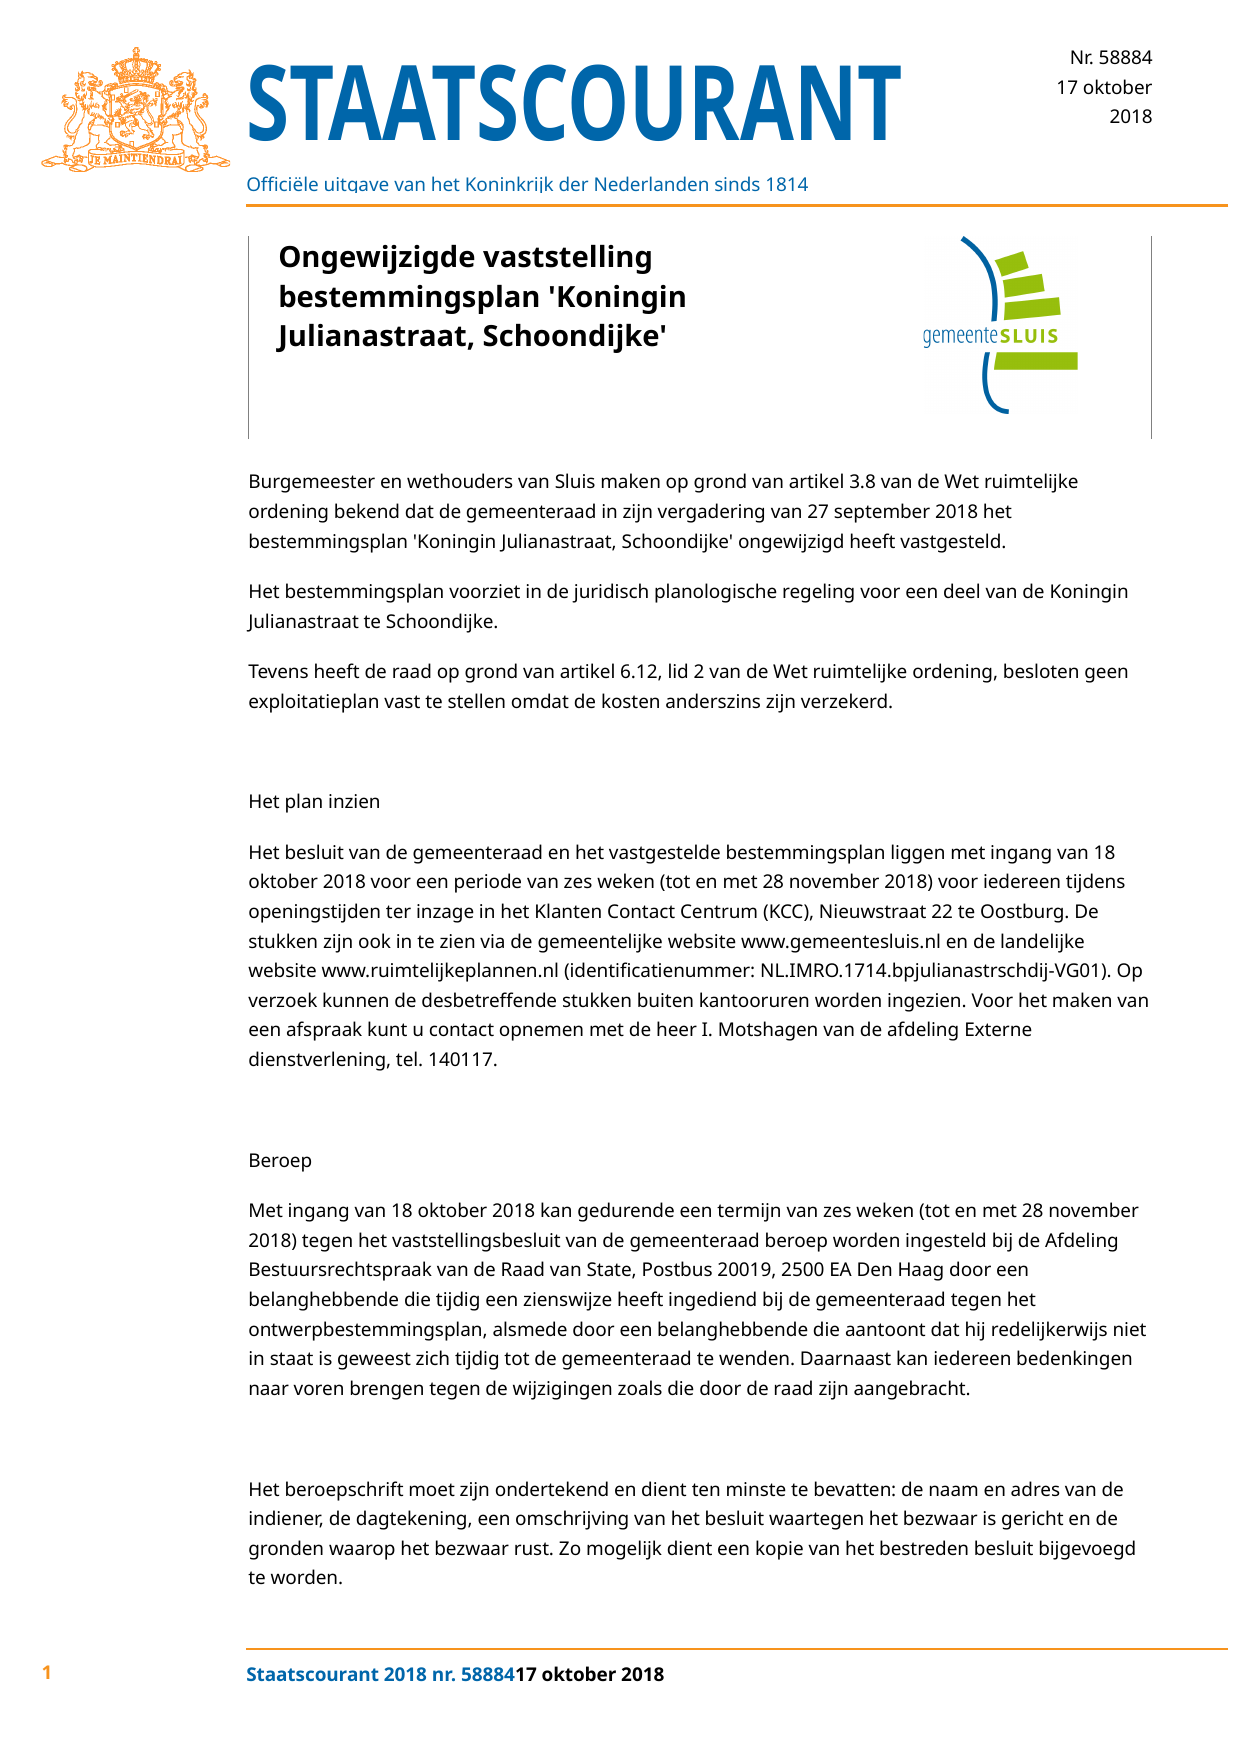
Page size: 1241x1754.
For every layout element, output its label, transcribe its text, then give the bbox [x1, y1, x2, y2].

table_header [850, 414, 1151, 439]
text Het besluit van de gemeenteraad en het vastgestelde bestemmingsplan liggen met ingang van 18 oktober 2018 voor een periode van zes weken (tot en met 28 november 2018) voor iedereen tijdens openingstijden ter inzage in het Klanten Contact Centrum (KCC), Nieuwstraat 22 te Oostburg. De stukken zijn ook in te zien via de gemeentelijke website www.gemeentesluis.nl en de landelijke website www.ruimtelijkeplannen.nl (identificatienummer: NL.IMRO.1714.bpjulianastrschdij-VG01). Op verzoek kunnen de desbetreffende stukken buiten kantooruren worden ingezien. Voor het maken van een afspraak kunt u contact opnemen met de heer I. Motshagen van de afdeling Externe dienstverlening, tel. 140117. [248, 839, 1152, 1072]
table_header [850, 236, 923, 413]
text Met ingang van 18 oktober 2018 kan gedurende een termijn van zes weken (tot en met 28 november 2018) tegen het vaststellingsbesluit van de gemeenteraad beroep worden ingesteld bij de Afdeling Bestuursrechtspraak van de Raad van State, Postbus 20019, 2500 EA Den Haag door een belanghebbende die tijdig een zienswijze heeft ingediend bij de gemeenteraad tegen het ontwerpbestemmingsplan, alsmede door een belanghebbende die aantoont dat hij redelijkerwijs niet in staat is geweest zich tijdig tot de gemeenteraad te wenden. Daarnaast kan iedereen bedenkingen naar voren brengen tegen de wijzigingen zoals die door de raad zijn aangebracht. [248, 1197, 1152, 1401]
text Het bestemmingsplan voorziet in de juridisch planologische regeling voor een deel van de Koningin Julianastraat te Schoondijke. [248, 578, 1152, 633]
table_header Ongewijzigde vaststelling bestemmingsplan 'Koningin Julianastraat, Schoondijke' [249, 236, 850, 439]
text Het beroepschrift moet zijn ondertekend en dient ten minste te bevatten: de naam en adres van de indiener, de dagtekening, een omschrijving van het besluit waartegen het bezwaar is gericht en de gronden waarop het bezwaar rust. Zo mogelijk dient een kopie van het bestreden besluit bijgevoegd te worden. [248, 1476, 1152, 1590]
text Beroep [248, 1147, 1152, 1173]
text Burgemeester en wethouders van Sluis maken op grond van artikel 3.8 van de Wet ruimtelijke ordening bekend dat de gemeenteraad in zijn vergadering van 27 september 2018 het bestemmingsplan 'Koningin Julianastraat, Schoondijke' ongewijzigd heeft vastgesteld. [248, 469, 1152, 553]
picture [41, 47, 231, 172]
text Het plan inzien [248, 789, 1152, 814]
picture [923, 236, 1078, 414]
text Tevens heeft de raad op grond van artikel 6.12, lid 2 van de Wet ruimtelijke ordening, besloten geen exploitatieplan vast te stellen omdat de kosten anderszins zijn verzekerd. [248, 658, 1152, 713]
table_header [1078, 236, 1151, 413]
